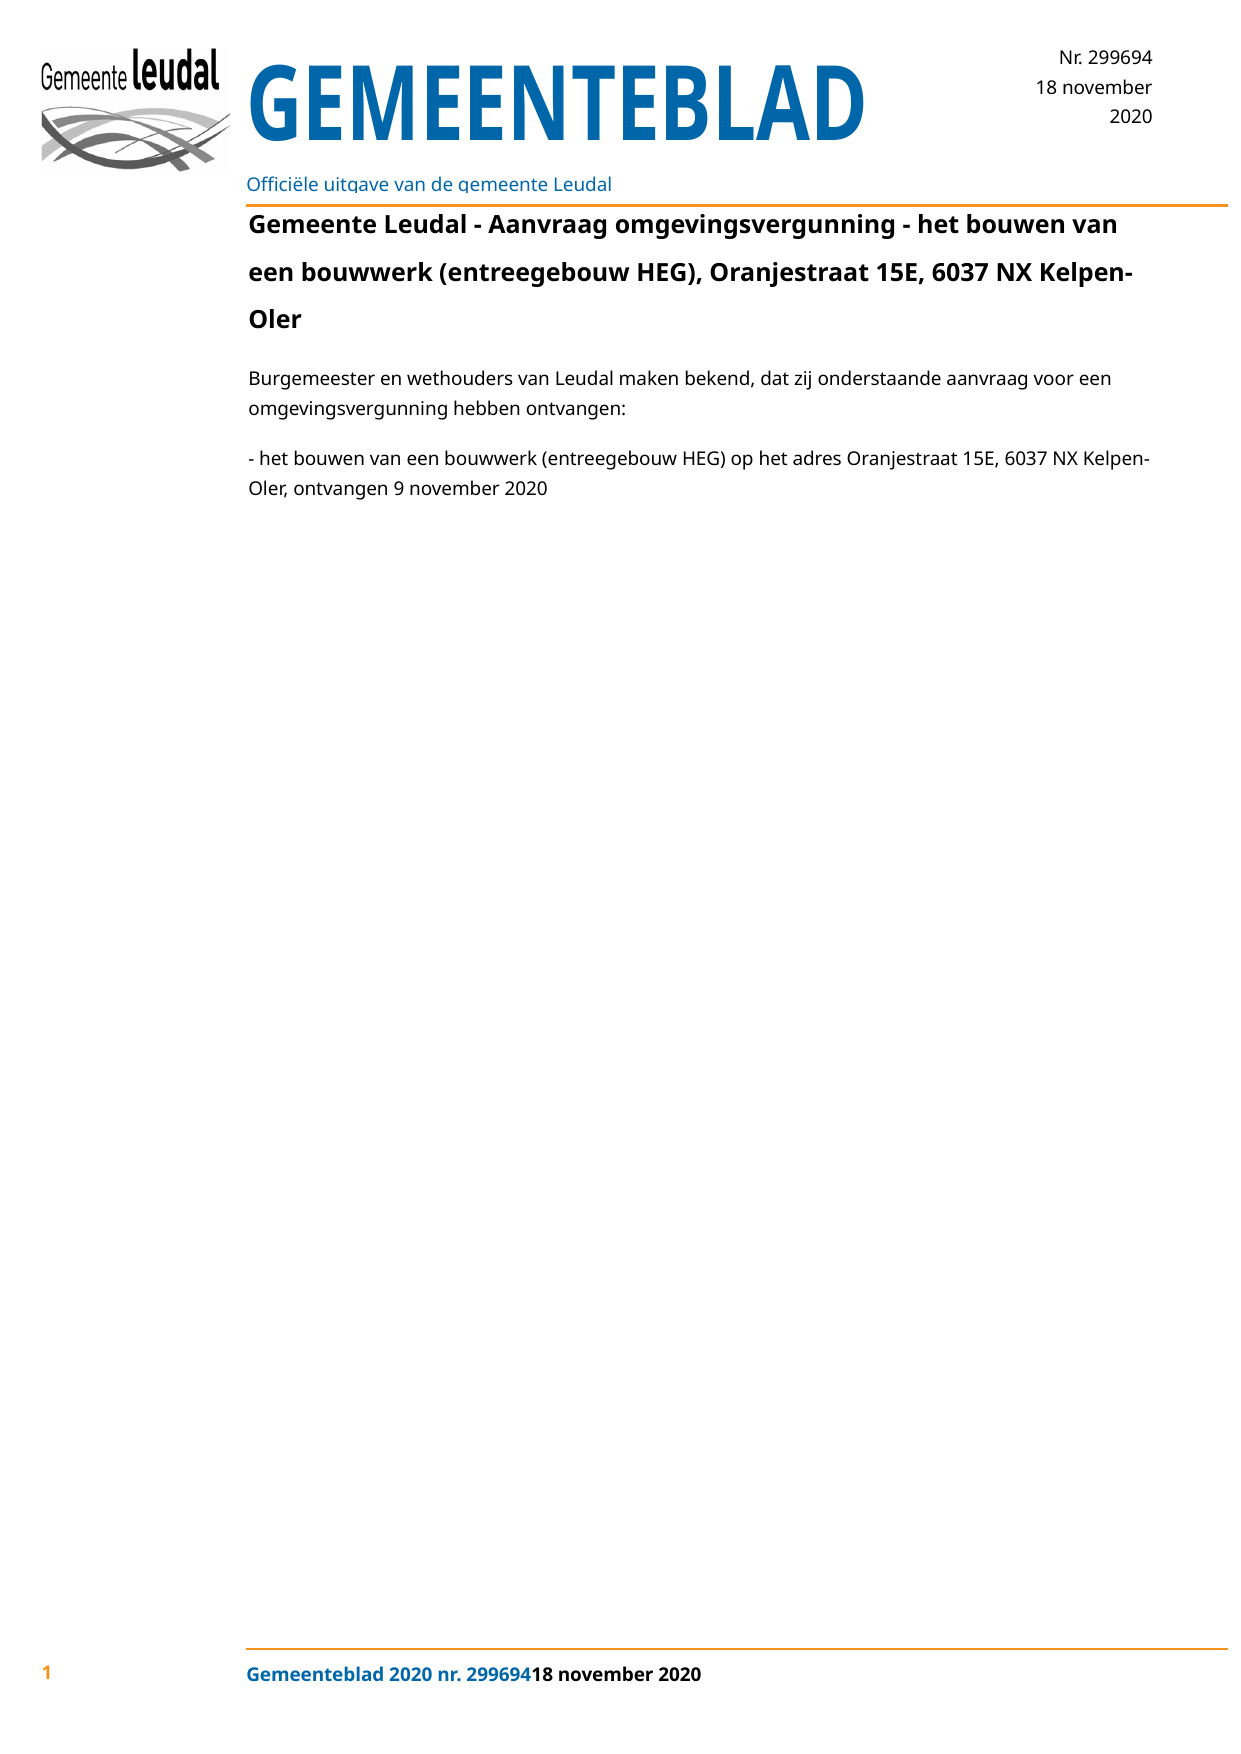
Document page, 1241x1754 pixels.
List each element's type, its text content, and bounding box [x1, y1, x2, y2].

picture [41, 47, 231, 172]
text Gemeente Leudal - Aanvraag omgevingsvergunning - het bouwen van een bouwwerk (entreegebouw HEG), Oranjestraat 15E, 6037 NX Kelpen-Oler [248, 207, 1152, 336]
text Burgemeester en wethouders van Leudal maken bekend, dat zij onderstaande aanvraag voor een omgevingsvergunning hebben ontvangen: [248, 366, 1152, 421]
text - het bouwen van een bouwwerk (entreegebouw HEG) op het adres Oranjestraat 15E, 6037 NX Kelpen-Oler, ontvangen 9 november 2020 [248, 446, 1152, 501]
